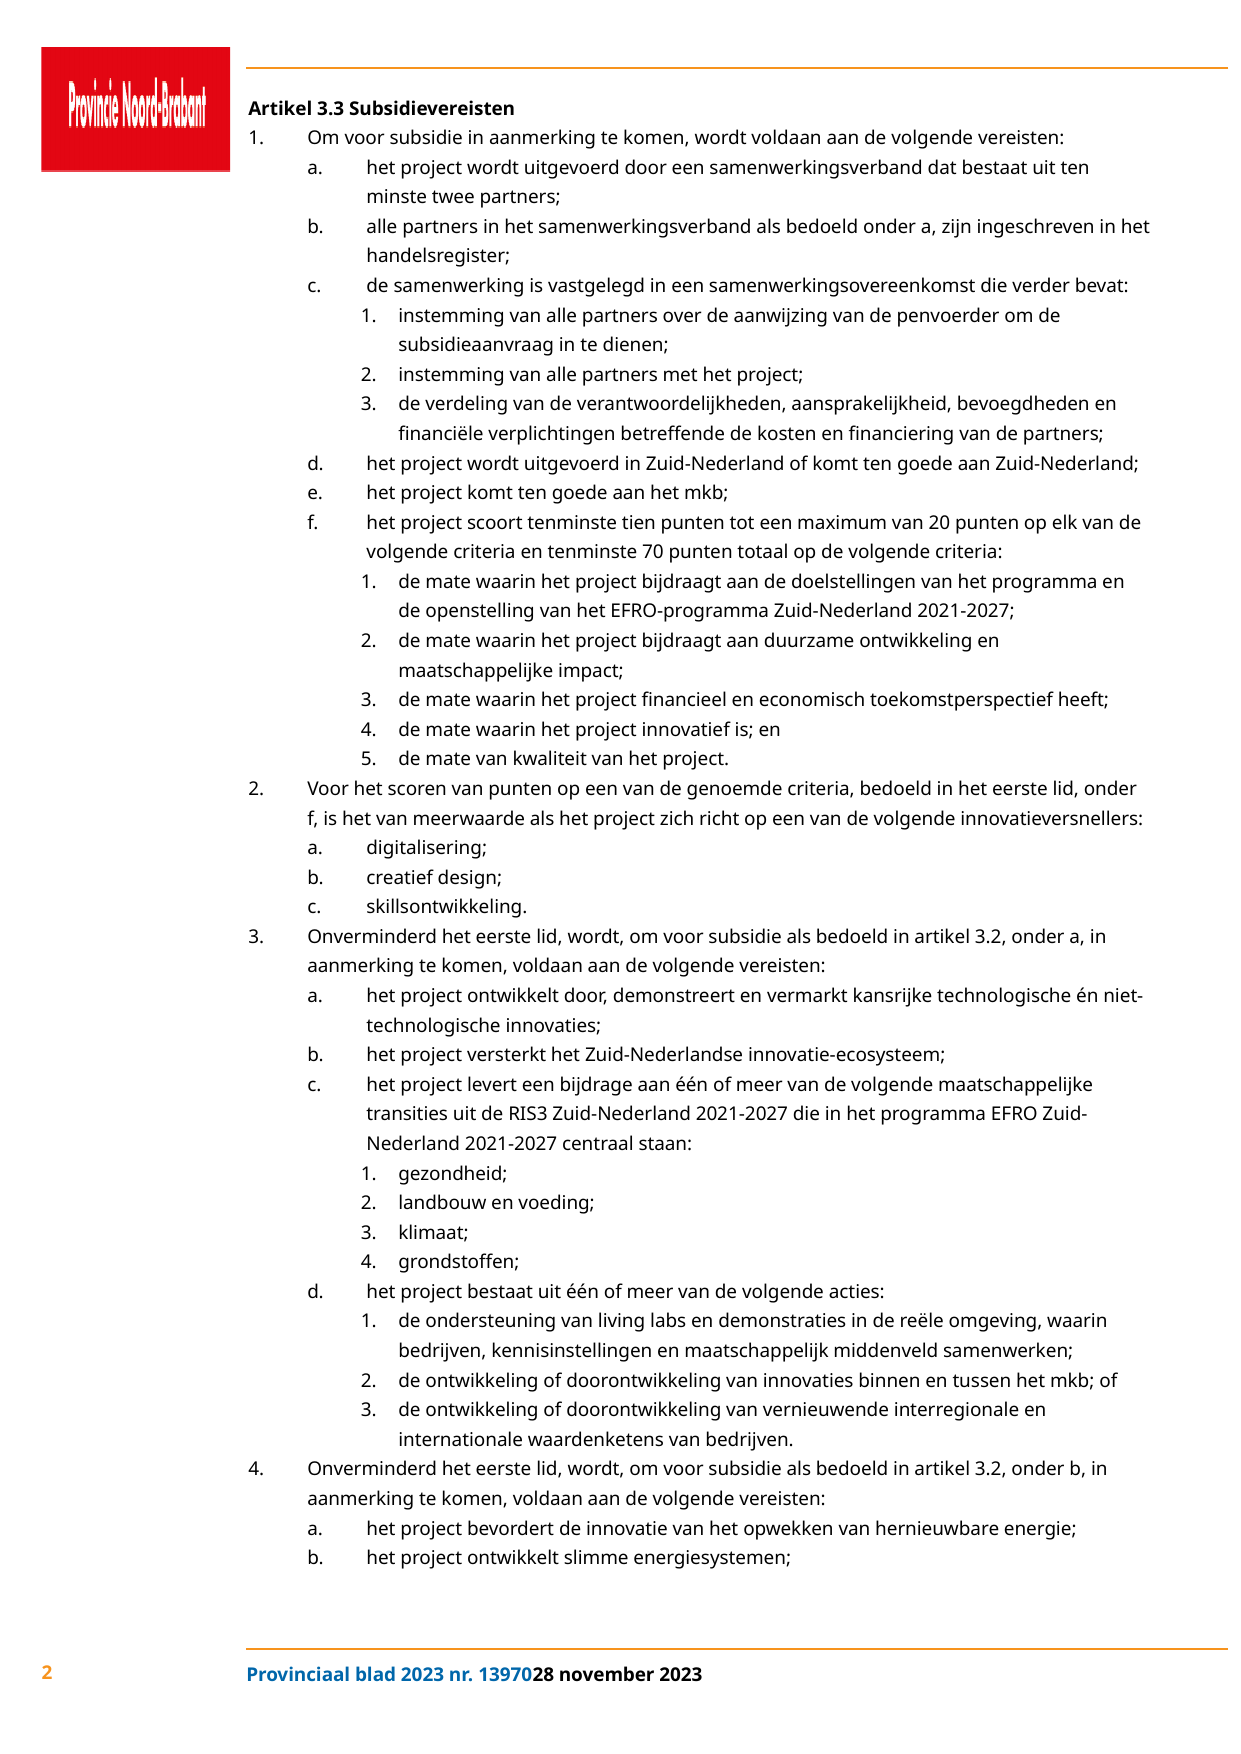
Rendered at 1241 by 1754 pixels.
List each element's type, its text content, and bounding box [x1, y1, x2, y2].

list het project levert een bijdrage aan één of meer van de volgende maatschappelijke transities uit de RIS3 Zuid-Nederland 2021-2027 die in het programma EFRO Zuid-Nederland 2021-2027 centraal staan: [307, 1071, 1152, 1156]
picture [41, 47, 231, 172]
list het project wordt uitgevoerd in Zuid-Nederland of komt ten goede aan Zuid-Nederland; [307, 450, 1152, 476]
text Artikel 3.3 Subsidievereisten [248, 95, 1152, 121]
list de mate waarin het project bijdraagt aan de doelstellingen van het programma en de openstelling van het EFRO-programma Zuid-Nederland 2021-2027; [361, 568, 1152, 623]
list het project ontwikkelt door, demonstreert en vermarkt kansrijke technologische én niet-technologische innovaties; [307, 982, 1152, 1038]
list Onverminderd het eerste lid, wordt, om voor subsidie als bedoeld in artikel 3.2, onder a, in aanmerking te komen, voldaan aan de volgende vereisten: [248, 923, 1152, 978]
list de mate van kwaliteit van het project. [361, 746, 1152, 771]
list creatief design; [307, 864, 1152, 890]
list skillsontwikkeling. [307, 893, 1152, 919]
list de mate waarin het project innovatief is; en [361, 716, 1152, 742]
list het project versterkt het Zuid-Nederlandse innovatie-ecosysteem; [307, 1041, 1152, 1067]
list het project bestaat uit één of meer van de volgende acties: [307, 1278, 1152, 1304]
list het project ontwikkelt slimme energiesystemen; [307, 1544, 1152, 1570]
list Om voor subsidie in aanmerking te komen, wordt voldaan aan de volgende vereisten: [248, 124, 1152, 150]
list grondstoffen; [361, 1248, 1152, 1274]
list de ontwikkeling of doorontwikkeling van innovaties binnen en tussen het mkb; of [361, 1367, 1152, 1393]
list het project scoort tenminste tien punten tot een maximum van 20 punten op elk van de volgende criteria en tenminste 70 punten totaal op de volgende criteria: [307, 509, 1152, 564]
list Voor het scoren van punten op een van de genoemde criteria, bedoeld in het eerste lid, onder f, is het van meerwaarde als het project zich richt op een van de volgende innovatieversnellers: [248, 775, 1152, 831]
list klimaat; [361, 1219, 1152, 1245]
list het project komt ten goede aan het mkb; [307, 479, 1152, 505]
list de ondersteuning van living labs en demonstraties in de reële omgeving, waarin bedrijven, kennisinstellingen en maatschappelijk middenveld samenwerken; [361, 1308, 1152, 1363]
list de ontwikkeling of doorontwikkeling van vernieuwende interregionale en internationale waardenketens van bedrijven. [361, 1396, 1152, 1452]
list het project bevordert de innovatie van het opwekken van hernieuwbare energie; [307, 1515, 1152, 1541]
list alle partners in het samenwerkingsverband als bedoeld onder a, zijn ingeschreven in het handelsregister; [307, 213, 1152, 268]
list de mate waarin het project financieel en economisch toekomstperspectief heeft; [361, 686, 1152, 712]
list digitalisering; [307, 834, 1152, 860]
list de mate waarin het project bijdraagt aan duurzame ontwikkeling en maatschappelijke impact; [361, 627, 1152, 683]
list gezondheid; [361, 1160, 1152, 1186]
list de verdeling van de verantwoordelijkheden, aansprakelijkheid, bevoegdheden en financiële verplichtingen betreffende de kosten en financiering van de partners; [361, 391, 1152, 446]
list de samenwerking is vastgelegd in een samenwerkingsovereenkomst die verder bevat: [307, 272, 1152, 298]
list Onverminderd het eerste lid, wordt, om voor subsidie als bedoeld in artikel 3.2, onder b, in aanmerking te komen, voldaan aan de volgende vereisten: [248, 1456, 1152, 1511]
list instemming van alle partners over de aanwijzing van de penvoerder om de subsidieaanvraag in te dienen; [361, 302, 1152, 357]
list het project wordt uitgevoerd door een samenwerkingsverband dat bestaat uit ten minste twee partners; [307, 154, 1152, 209]
list instemming van alle partners met het project; [361, 361, 1152, 387]
list landbouw en voeding; [361, 1189, 1152, 1215]
